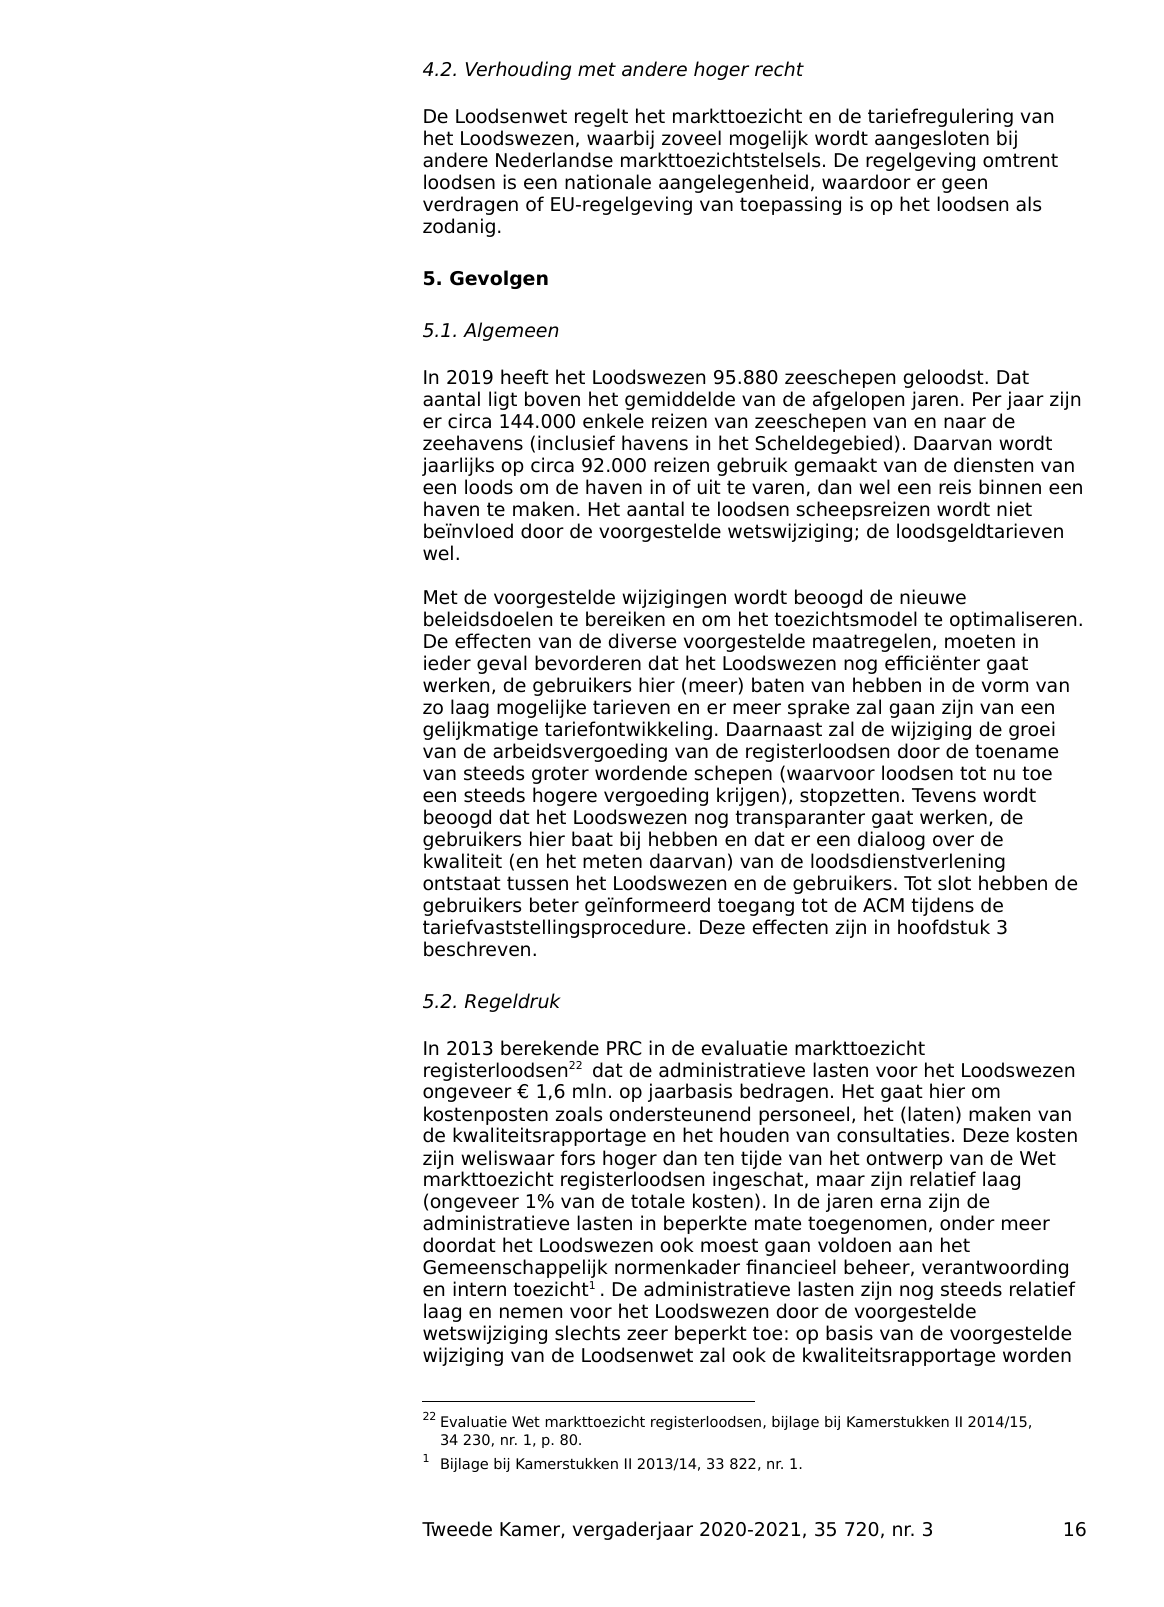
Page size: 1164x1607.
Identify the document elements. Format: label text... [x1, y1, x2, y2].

text Bijlage bij Kamerstukken II 2013/14, 33 822, nr. 1. [422, 1452, 1087, 1474]
subtitle 5.1. Algemeen [422, 320, 1087, 342]
subtitle 5. Gevolgen [422, 268, 1087, 290]
subtitle 4.2. Verhouding met andere hoger recht [422, 59, 1087, 81]
text In 2019 heeft het Loodswezen 95.880 zeeschepen geloodst. Dat aantal ligt boven het gemiddelde van de afgelopen jaren. Per jaar zijn er circa 144.000 enkele reizen van zeeschepen van en naar de zeehavens (inclusief havens in het Scheldegebied). Daarvan wordt jaarlijks op circa 92.000 reizen gebruik gemaakt van de diensten van een loods om de haven in of uit te varen, dan wel een reis binnen een haven te maken. Het aantal te loodsen scheepsreizen wordt niet beïnvloed door de voorgestelde wetswijziging; de loodsgeldtarieven wel. [422, 367, 1087, 565]
text In 2013 berekende PRC in de evaluatie markttoezicht registerloodsen dat de administratieve lasten voor het Loodswezen ongeveer € 1,6 mln. op jaarbasis bedragen. Het gaat hier om kostenposten zoals ondersteunend personeel, het (laten) maken van de kwaliteitsrapportage en het houden van consultaties. Deze kosten zijn weliswaar fors hoger dan ten tijde van het ontwerp van de Wet markttoezicht registerloodsen ingeschat, maar zijn relatief laag (ongeveer 1% van de totale kosten). In de jaren erna zijn de administratieve lasten in beperkte mate toegenomen, onder meer doordat het Loodswezen ook moest gaan voldoen aan het Gemeenschappelijk normenkader financieel beheer, verantwoording en intern toezicht. De administratieve lasten zijn nog steeds relatief laag en nemen voor het Loodswezen door de voorgestelde wetswijziging slechts zeer beperkt toe: op basis van de voorgestelde wijziging van de Loodsenwet zal ook de kwaliteitsrapportage worden [422, 1037, 1087, 1367]
text De Loodsenwet regelt het markttoezicht en de tariefregulering van het Loodswezen, waarbij zoveel mogelijk wordt aangesloten bij andere Nederlandse markttoezichtstelsels. De regelgeving omtrent loodsen is een nationale aangelegenheid, waardoor er geen verdragen of EU-regelgeving van toepassing is op het loodsen als zodanig. [422, 106, 1087, 238]
subtitle 5.2. Regeldruk [422, 991, 1087, 1012]
text Met de voorgestelde wijzigingen wordt beoogd de nieuwe beleidsdoelen te bereiken en om het toezichtsmodel te optimaliseren. De effecten van de diverse voorgestelde maatregelen, moeten in ieder geval bevorderen dat het Loodswezen nog efficiënter gaat werken, de gebruikers hier (meer) baten van hebben in de vorm van zo laag mogelijke tarieven en er meer sprake zal gaan zijn van een gelijkmatige tariefontwikkeling. Daarnaast zal de wijziging de groei van de arbeidsvergoeding van de registerloodsen door de toename van steeds groter wordende schepen (waarvoor loodsen tot nu toe een steeds hogere vergoeding krijgen), stopzetten. Tevens wordt beoogd dat het Loodswezen nog transparanter gaat werken, de gebruikers hier baat bij hebben en dat er een dialoog over de kwaliteit (en het meten daarvan) van de loodsdienstverlening ontstaat tussen het Loodswezen en de gebruikers. Tot slot hebben de gebruikers beter geïnformeerd toegang tot de ACM tijdens de tariefvaststellingsprocedure. Deze effecten zijn in hoofdstuk 3 beschreven. [422, 587, 1087, 961]
text Evaluatie Wet markttoezicht registerloodsen, bijlage bij Kamerstukken II 2014/15, 34 230, nr. 1, p. 80. [422, 1410, 1087, 1449]
